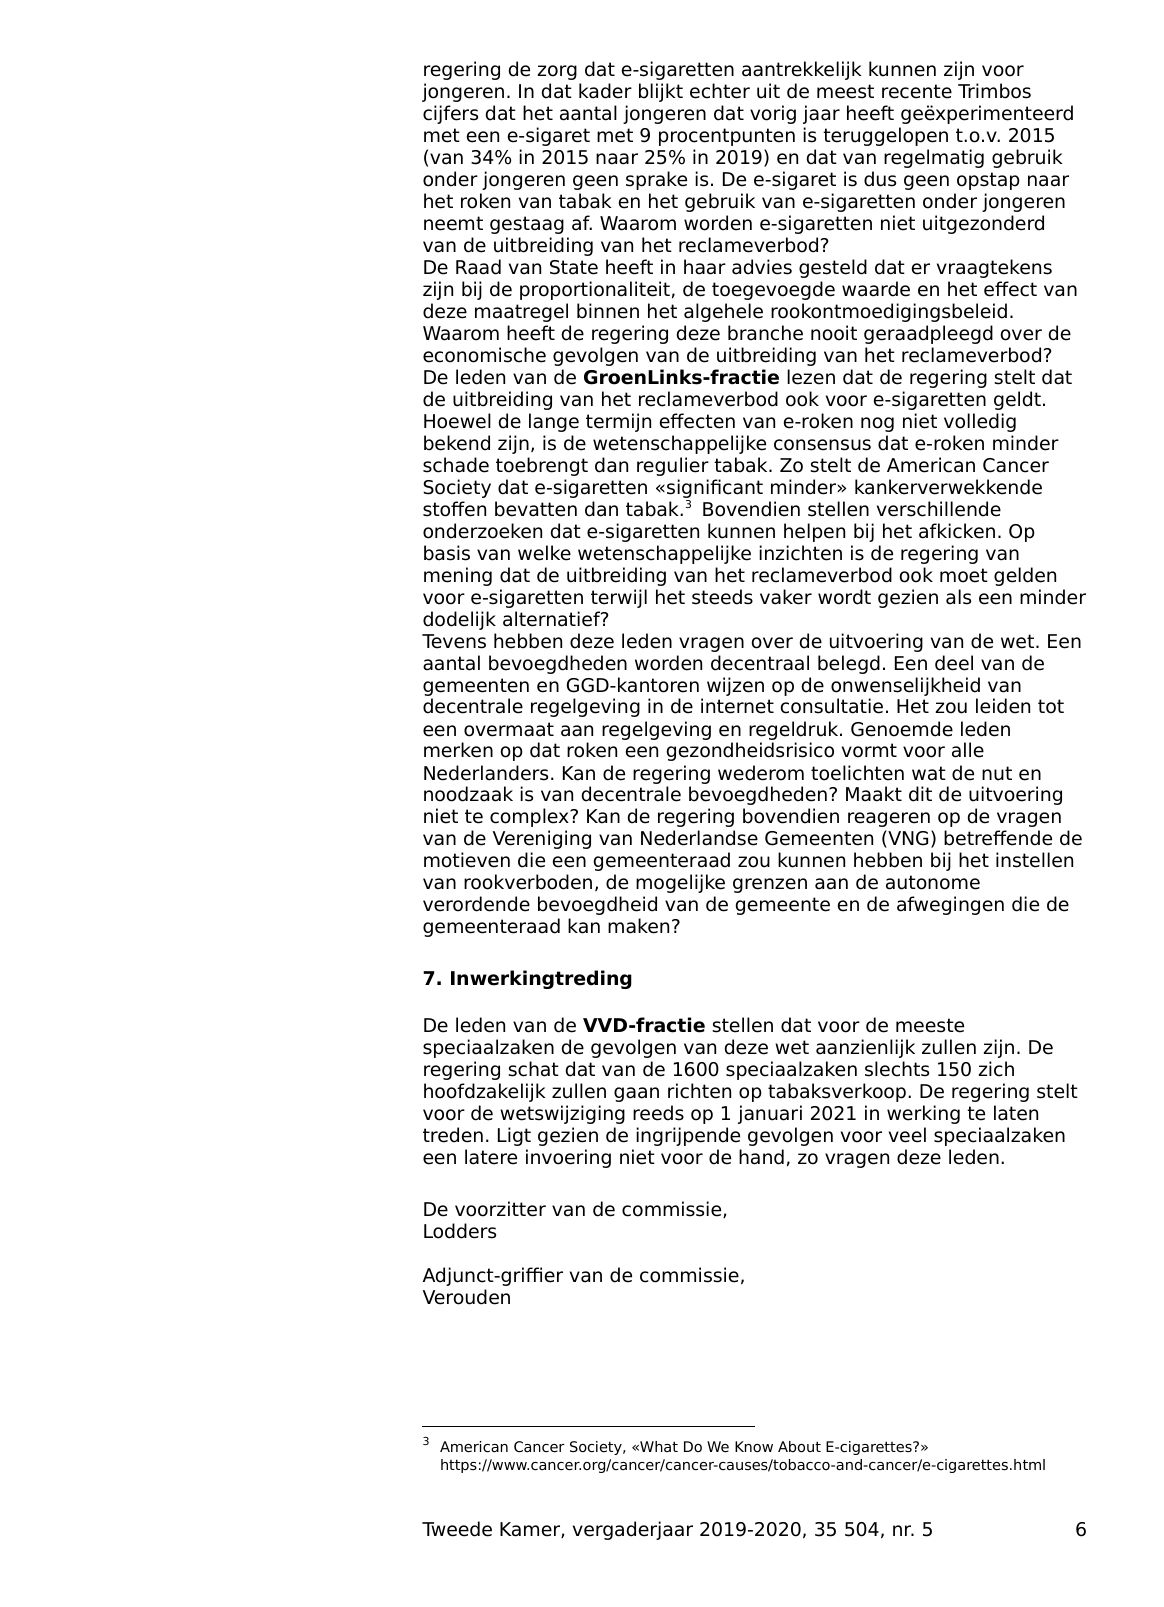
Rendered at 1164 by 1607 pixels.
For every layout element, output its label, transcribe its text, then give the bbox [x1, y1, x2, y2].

text Adjunct-griffier van de commissie, Verouden [422, 1265, 1087, 1309]
text De voorzitter van de commissie, Lodders [422, 1199, 1087, 1243]
text Tevens hebben deze leden vragen over de uitvoering van de wet. Een aantal bevoegdheden worden decentraal belegd. Een deel van de gemeenten en GGD-kantoren wijzen op de onwenselijkheid van decentrale regelgeving in de internet consultatie. Het zou leiden tot een overmaat aan regelgeving en regeldruk. Genoemde leden merken op dat roken een gezondheidsrisico vormt voor alle Nederlanders. Kan de regering wederom toelichten wat de nut en noodzaak is van decentrale bevoegdheden? Maakt dit de uitvoering niet te complex? Kan de regering bovendien reageren op de vragen van de Vereniging van Nederlandse Gemeenten (VNG) betreffende de motieven die een gemeenteraad zou kunnen hebben bij het instellen van rookverboden, de mogelijke grenzen aan de autonome verordende bevoegdheid van de gemeente en de afwegingen die de gemeenteraad kan maken? [422, 631, 1087, 938]
subtitle 7. Inwerkingtreding [422, 968, 1087, 990]
text De leden van de VVD-fractie stellen dat voor de meeste speciaalzaken de gevolgen van deze wet aanzienlijk zullen zijn. De regering schat dat van de 1600 speciaalzaken slechts 150 zich hoofdzakelijk zullen gaan richten op tabaksverkoop. De regering stelt voor de wetswijziging reeds op 1 januari 2021 in werking te laten treden. Ligt gezien de ingrijpende gevolgen voor veel speciaalzaken een latere invoering niet voor de hand, zo vragen deze leden. [422, 1015, 1087, 1169]
text American Cancer Society, «What Do We Know About E-cigarettes?» https://www.cancer.org/cancer/cancer-causes/tobacco-and-cancer/e-cigarettes.html [422, 1435, 1087, 1474]
text De Raad van State heeft in haar advies gesteld dat er vraagtekens zijn bij de proportionaliteit, de toegevoegde waarde en het effect van deze maatregel binnen het algehele rookontmoedigingsbeleid. Waarom heeft de regering deze branche nooit geraadpleegd over de economische gevolgen van de uitbreiding van het reclameverbod? [422, 257, 1087, 367]
text regering de zorg dat e-sigaretten aantrekkelijk kunnen zijn voor jongeren. In dat kader blijkt echter uit de meest recente Trimbos cijfers dat het aantal jongeren dat vorig jaar heeft geëxperimenteerd met een e-sigaret met 9 procentpunten is teruggelopen t.o.v. 2015 (van 34% in 2015 naar 25% in 2019) en dat van regelmatig gebruik onder jongeren geen sprake is. De e-sigaret is dus geen opstap naar het roken van tabak en het gebruik van e-sigaretten onder jongeren neemt gestaag af. Waarom worden e-sigaretten niet uitgezonderd van de uitbreiding van het reclameverbod? [422, 59, 1087, 257]
text De leden van de GroenLinks-fractie lezen dat de regering stelt dat de uitbreiding van het reclameverbod ook voor e-sigaretten geldt. Hoewel de lange termijn effecten van e-roken nog niet volledig bekend zijn, is de wetenschappelijke consensus dat e-roken minder schade toebrengt dan regulier tabak. Zo stelt de American Cancer Society dat e-sigaretten «significant minder» kankerverwekkende stoffen bevatten dan tabak. Bovendien stellen verschillende onderzoeken dat e-sigaretten kunnen helpen bij het afkicken. Op basis van welke wetenschappelijke inzichten is de regering van mening dat de uitbreiding van het reclameverbod ook moet gelden voor e-sigaretten terwijl het steeds vaker wordt gezien als een minder dodelijk alternatief? [422, 367, 1087, 631]
